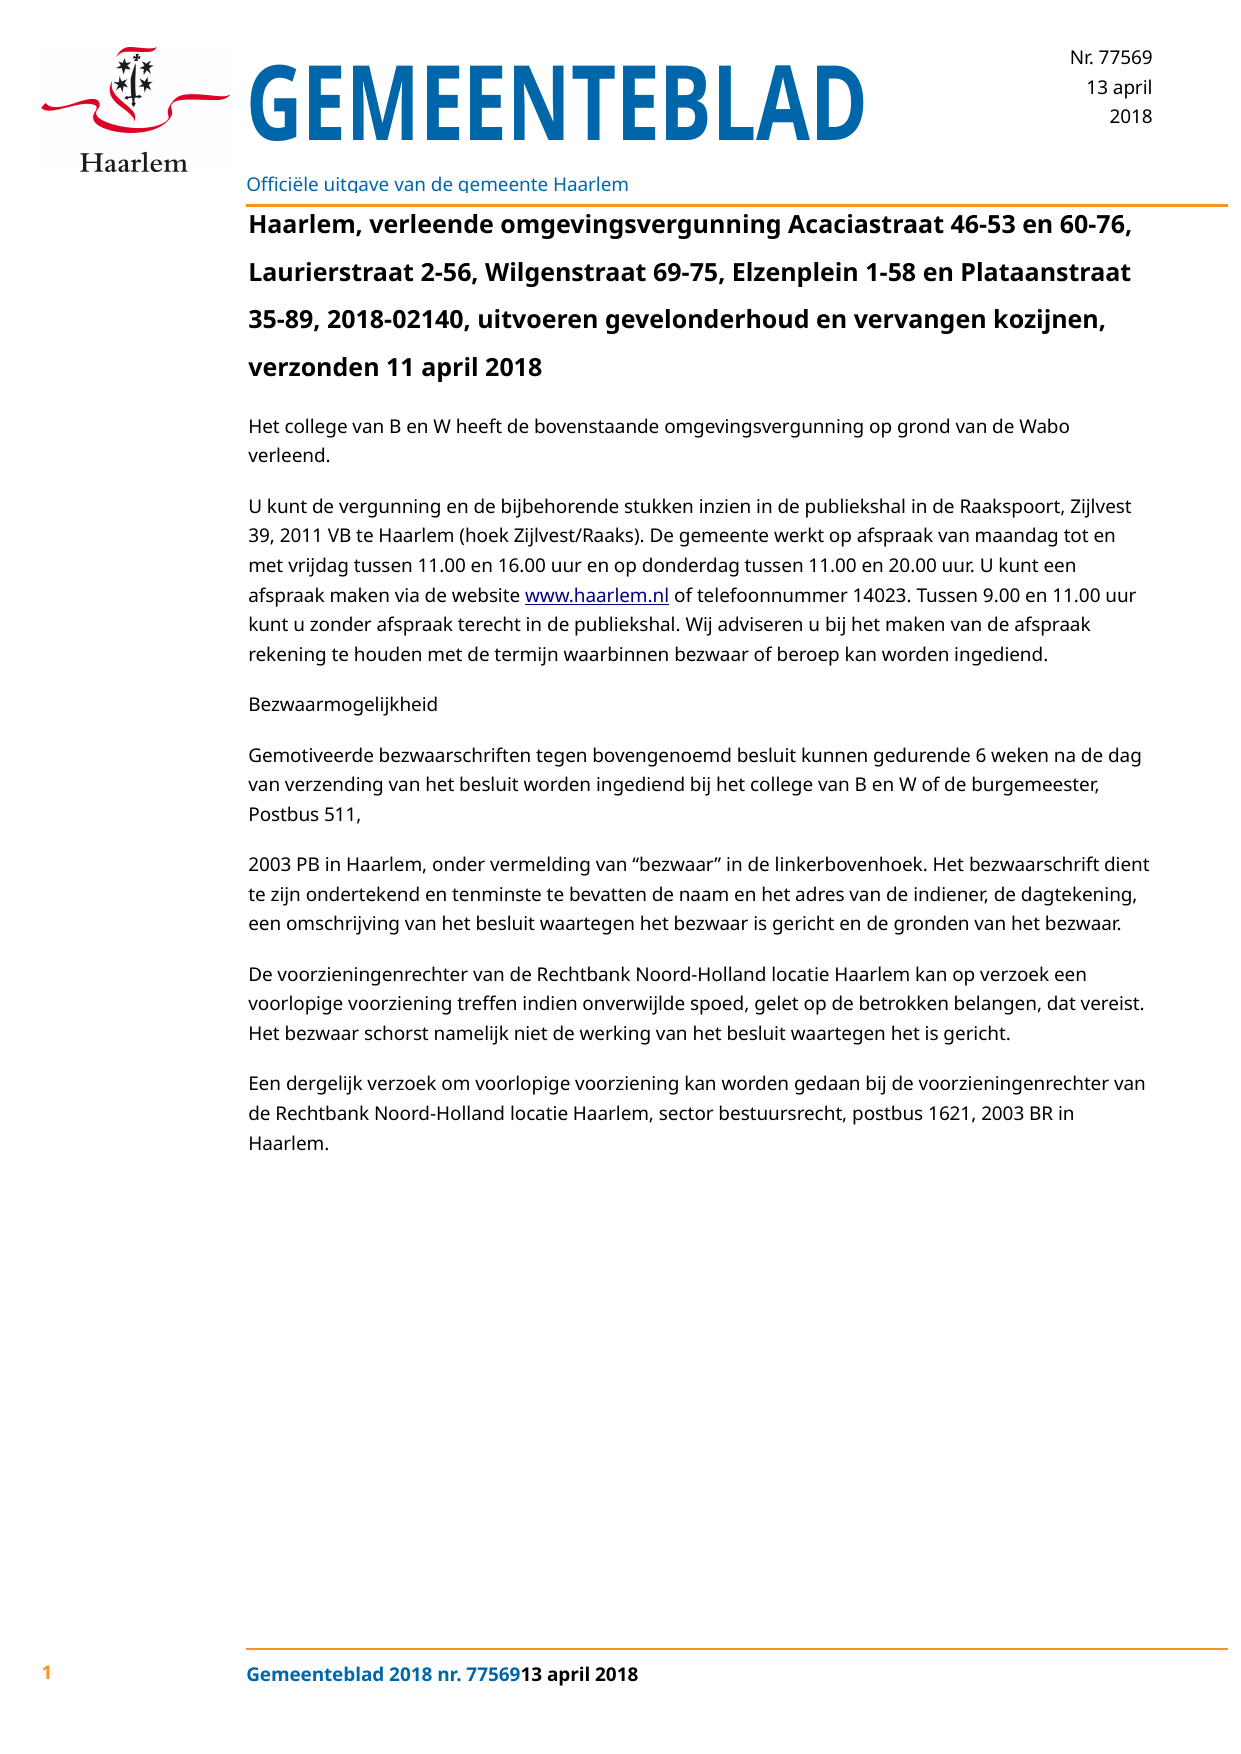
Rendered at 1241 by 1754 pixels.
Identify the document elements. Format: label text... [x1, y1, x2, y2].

text De voorzieningenrechter van de Rechtbank Noord-Holland locatie Haarlem kan op verzoek een voorlopige voorziening treffen indien onverwijlde spoed, gelet op de betrokken belangen, dat vereist. Het bezwaar schorst namelijk niet de werking van het besluit waartegen het is gericht. [248, 961, 1152, 1046]
picture [41, 47, 231, 172]
text 2003 PB in Haarlem, onder vermelding van “bezwaar” in de linkerbovenhoek. Het bezwaarschrift dient te zijn ondertekend en tenminste te bevatten de naam en het adres van de indiener, de dagtekening, een omschrijving van het besluit waartegen het bezwaar is gericht en de gronden van het bezwaar. [248, 851, 1152, 936]
text Haarlem, verleende omgevingsvergunning Acaciastraat 46-53 en 60-76, Laurierstraat 2-56, Wilgenstraat 69-75, Elzenplein 1-58 en Plataanstraat 35-89, 2018-02140, uitvoeren gevelonderhoud en vervangen kozijnen, verzonden 11 april 2018 [248, 207, 1152, 384]
text U kunt de vergunning en de bijbehorende stukken inzien in de publiekshal in de Raakspoort, Zijlvest 39, 2011 VB te Haarlem (hoek Zijlvest/Raaks). De gemeente werkt op afspraak van maandag tot en met vrijdag tussen 11.00 en 16.00 uur en op donderdag tussen 11.00 en 20.00 uur. U kunt een afspraak maken via de website www.haarlem.nl of telefoonnummer 14023. Tussen 9.00 en 11.00 uur kunt u zonder afspraak terecht in de publiekshal. Wij adviseren u bij het maken van de afspraak rekening te houden met de termijn waarbinnen bezwaar of beroep kan worden ingediend. [248, 493, 1152, 667]
text Een dergelijk verzoek om voorlopige voorziening kan worden gedaan bij de voorzieningenrechter van de Rechtbank Noord-Holland locatie Haarlem, sector bestuursrecht, postbus 1621, 2003 BR in Haarlem. [248, 1071, 1152, 1156]
text Gemotiveerde bezwaarschriften tegen bovengenoemd besluit kunnen gedurende 6 weken na de dag van verzending van het besluit worden ingediend bij het college van B en W of de burgemeester, Postbus 511, [248, 742, 1152, 827]
text Het college van B en W heeft de bovenstaande omgevingsvergunning op grond van de Wabo verleend. [248, 413, 1152, 468]
text Bezwaarmogelijkheid [248, 691, 1152, 717]
